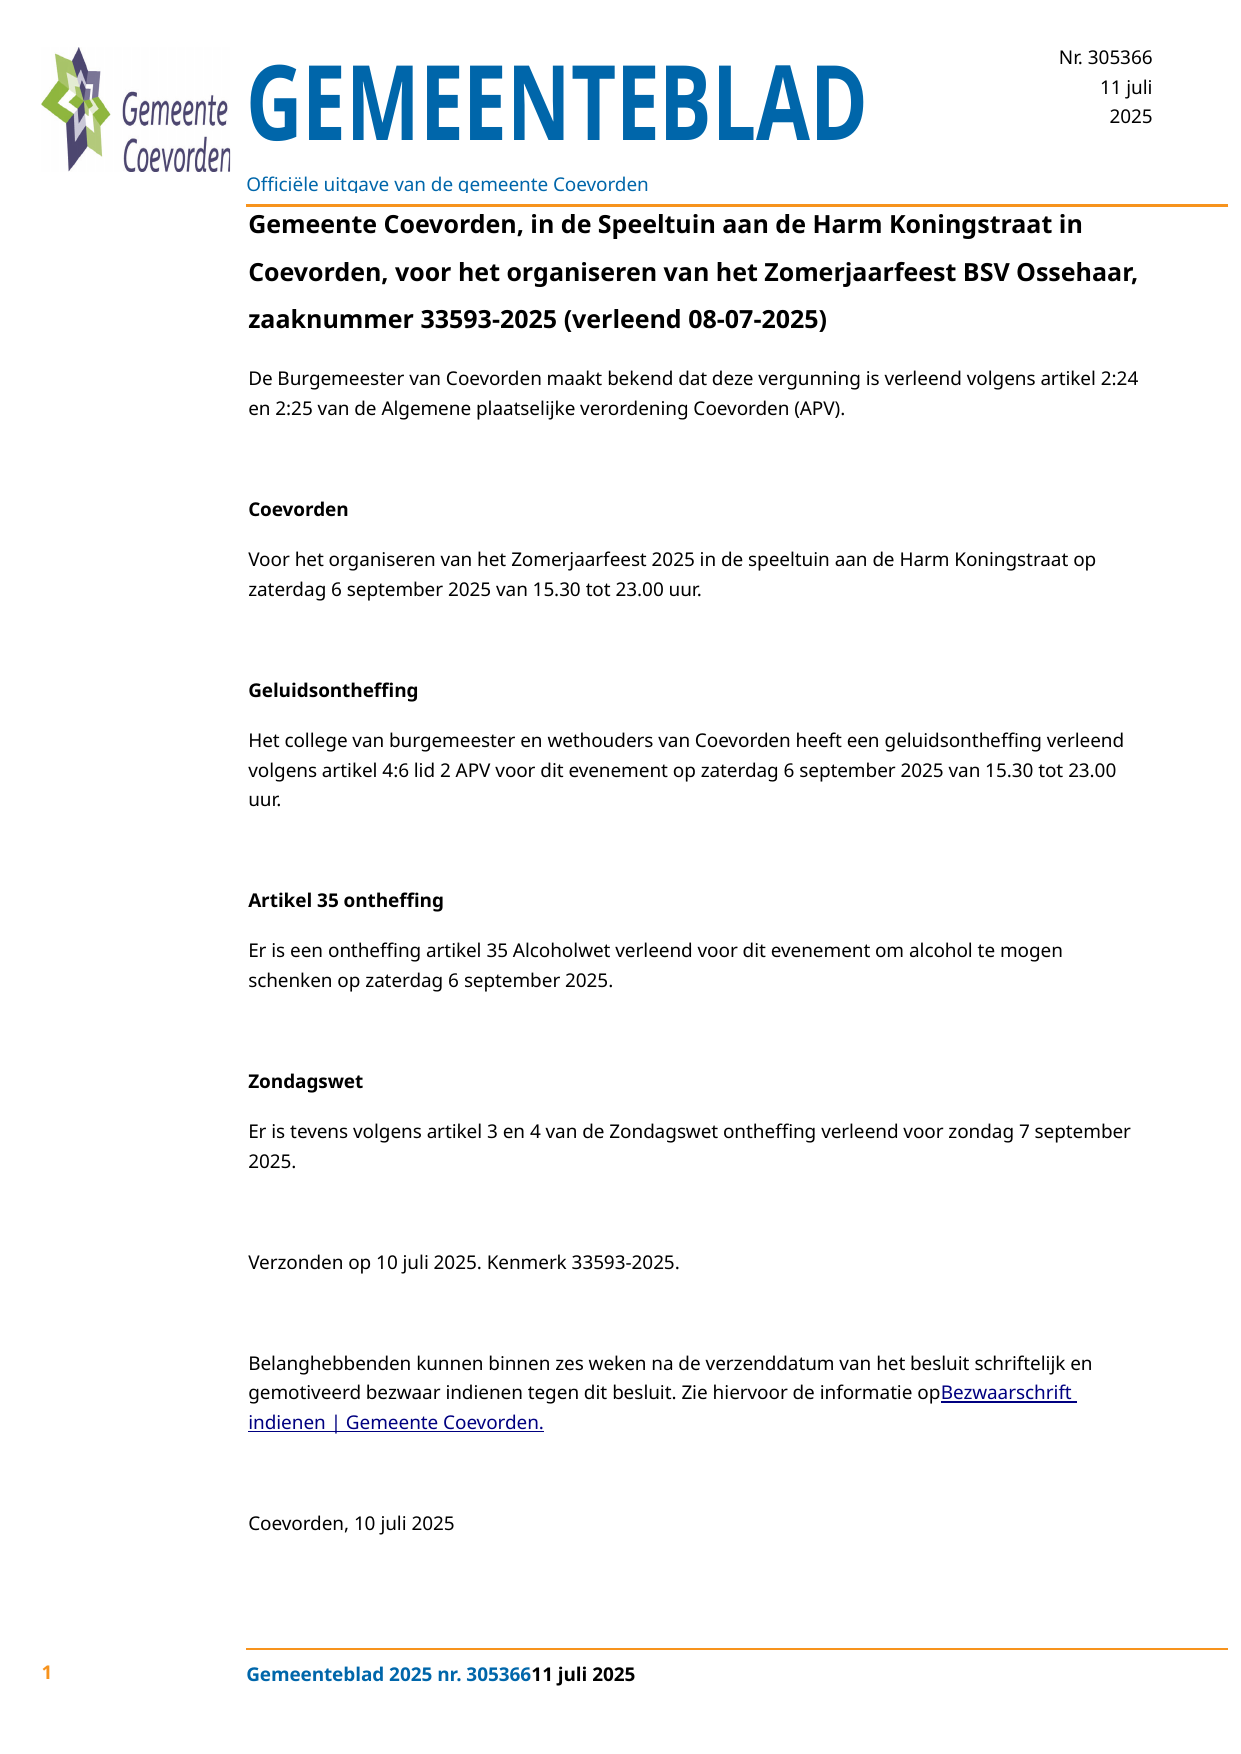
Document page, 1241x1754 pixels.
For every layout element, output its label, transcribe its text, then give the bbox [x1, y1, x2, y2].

text Er is een ontheffing artikel 35 Alcoholwet verleend voor dit evenement om alcohol te mogen schenken op zaterdag 6 september 2025. [248, 938, 1152, 993]
text Belanghebbenden kunnen binnen zes weken na de verzenddatum van het besluit schriftelijk en gemotiveerd bezwaar indienen tegen dit besluit. Zie hiervoor de informatie opBezwaarschrift indienen | Gemeente Coevorden. [248, 1350, 1152, 1434]
text De Burgemeester van Coevorden maakt bekend dat deze vergunning is verleend volgens artikel 2:24 en 2:25 van de Algemene plaatselijke verordening Coevorden (APV). [248, 366, 1152, 421]
text Verzonden op 10 juli 2025. Kenmerk 33593-2025. [248, 1249, 1152, 1274]
text Er is tevens volgens artikel 3 en 4 van de Zondagswet ontheffing verleend voor zondag 7 september 2025. [248, 1118, 1152, 1174]
text Het college van burgemeester en wethouders van Coevorden heeft een geluidsontheffing verleend volgens artikel 4:6 lid 2 APV voor dit evenement op zaterdag 6 september 2025 van 15.30 tot 23.00 uur. [248, 727, 1152, 812]
text Gemeente Coevorden, in de Speeltuin aan de Harm Koningstraat in Coevorden, voor het organiseren van het Zomerjaarfeest BSV Ossehaar, zaaknummer 33593-2025 (verleend 08-07-2025) [248, 207, 1152, 336]
picture [41, 47, 231, 172]
text Artikel 35 ontheffing [248, 887, 1152, 913]
text Geluidsontheffing [248, 677, 1152, 702]
text Zondagswet [248, 1068, 1152, 1094]
text Coevorden [248, 496, 1152, 522]
text Coevorden, 10 juli 2025 [248, 1510, 1152, 1535]
text Voor het organiseren van het Zomerjaarfeest 2025 in de speeltuin aan de Harm Koningstraat op zaterdag 6 september 2025 van 15.30 tot 23.00 uur. [248, 546, 1152, 602]
